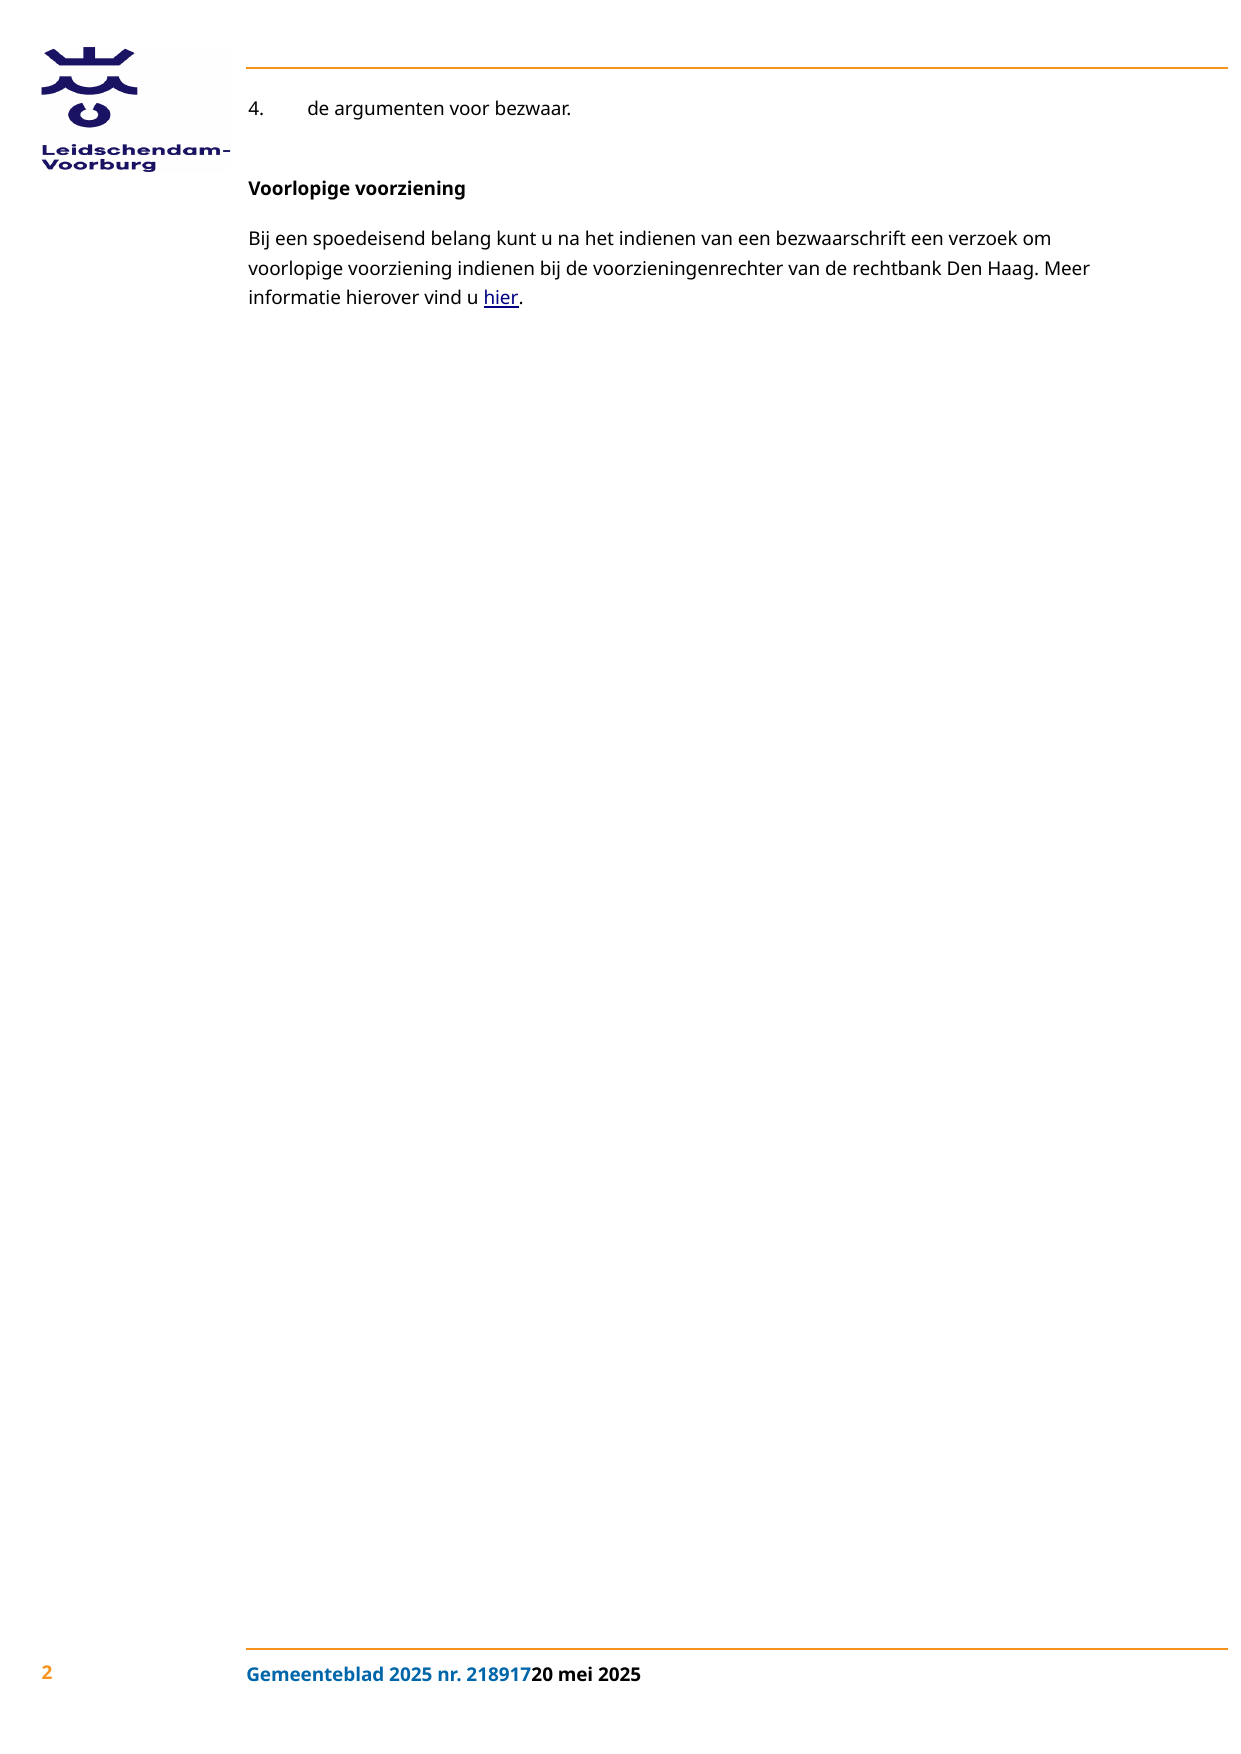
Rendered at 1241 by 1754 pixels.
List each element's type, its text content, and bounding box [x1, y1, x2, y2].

picture [41, 47, 231, 172]
text Voorlopige voorziening [248, 175, 1152, 201]
list de argumenten voor bezwaar. [248, 95, 1152, 121]
text Bij een spoedeisend belang kunt u na het indienen van een bezwaarschrift een verzoek om voorlopige voorziening indienen bij de voorzieningenrechter van de rechtbank Den Haag. Meer informatie hierover vind u hier. [248, 225, 1152, 310]
